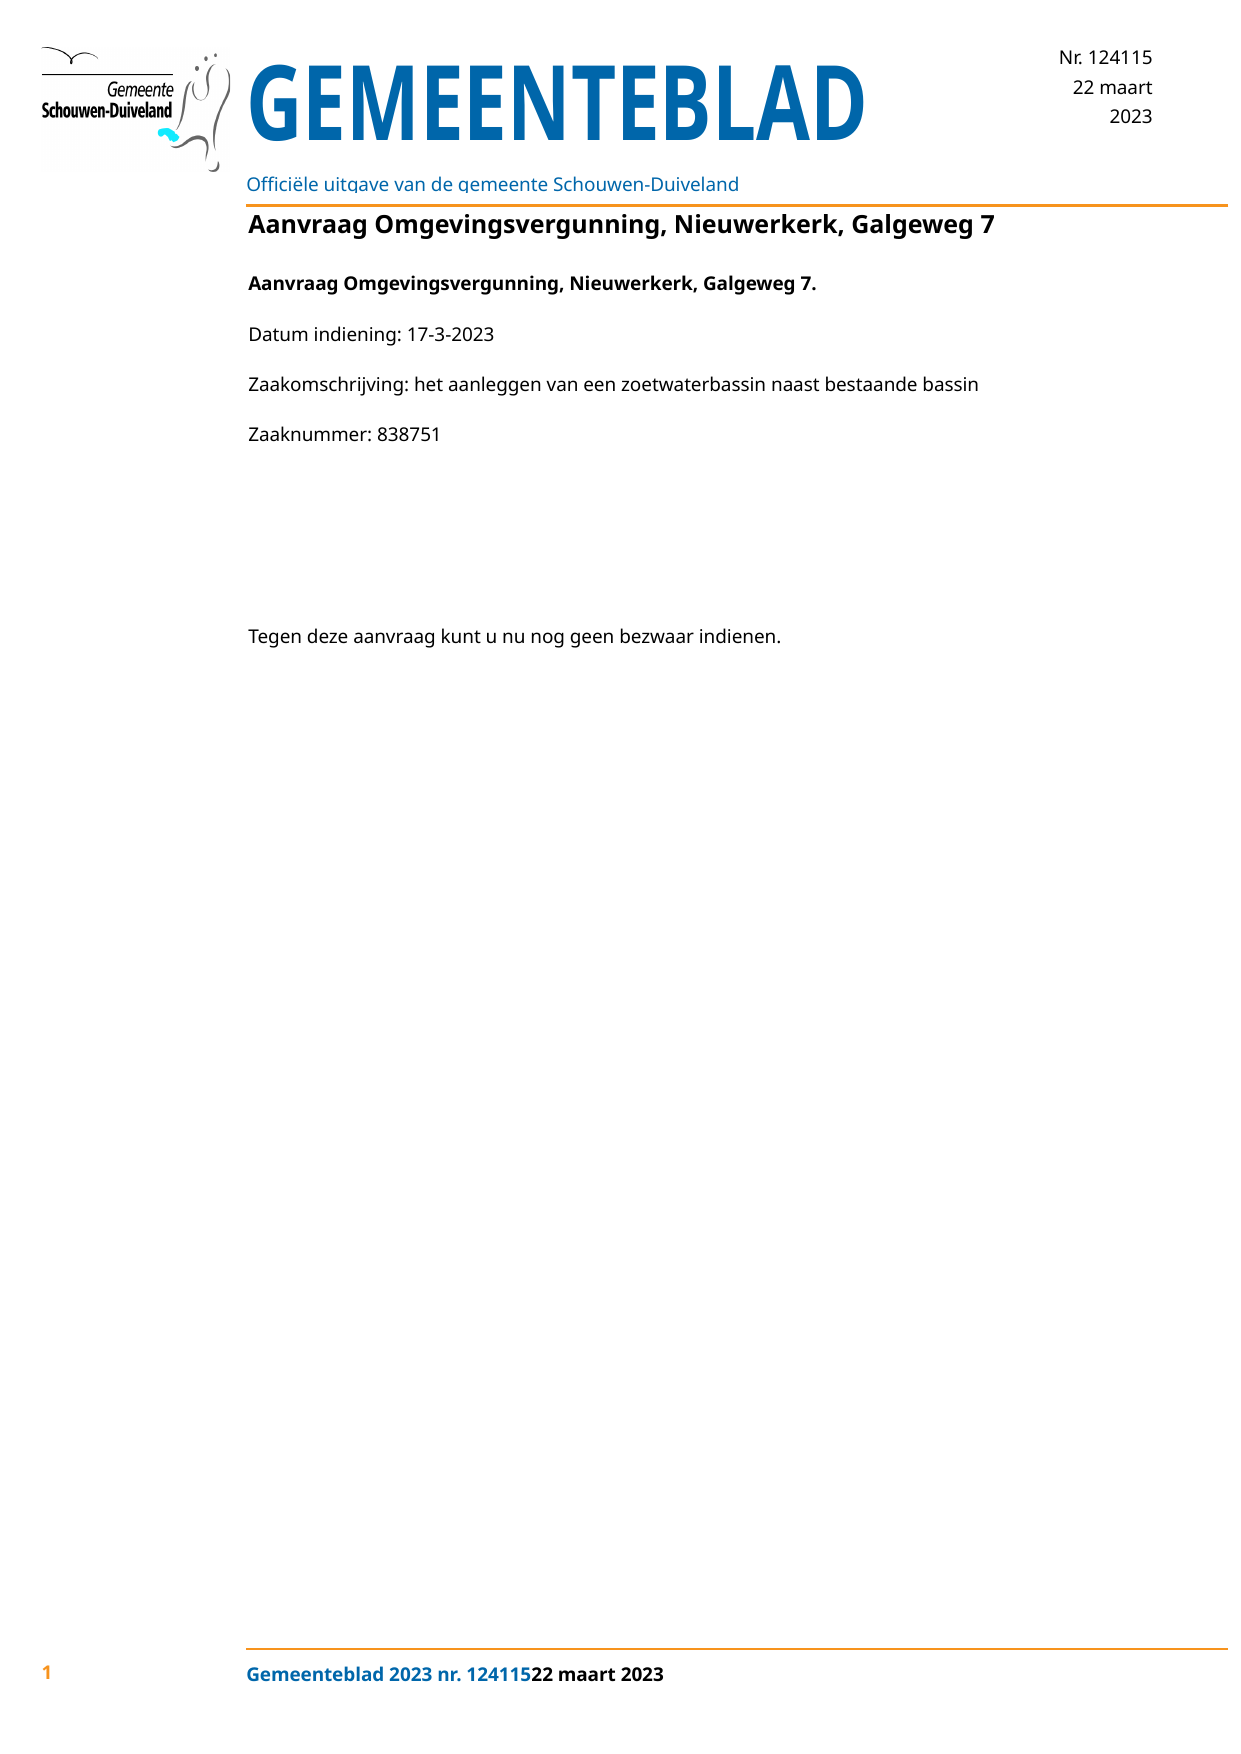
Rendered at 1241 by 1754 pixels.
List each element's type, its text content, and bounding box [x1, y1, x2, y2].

picture [41, 47, 231, 172]
text Tegen deze aanvraag kunt u nu nog geen bezwaar indienen. [248, 623, 1152, 649]
text Aanvraag Omgevingsvergunning, Nieuwerkerk, Galgeweg 7. [248, 270, 1152, 296]
text Aanvraag Omgevingsvergunning, Nieuwerkerk, Galgeweg 7 [248, 207, 1152, 241]
text Datum indiening: 17-3-2023 [248, 321, 1152, 346]
text Zaakomschrijving: het aanleggen van een zoetwaterbassin naast bestaande bassin [248, 371, 1152, 397]
text Zaaknummer: 838751 [248, 422, 1152, 447]
